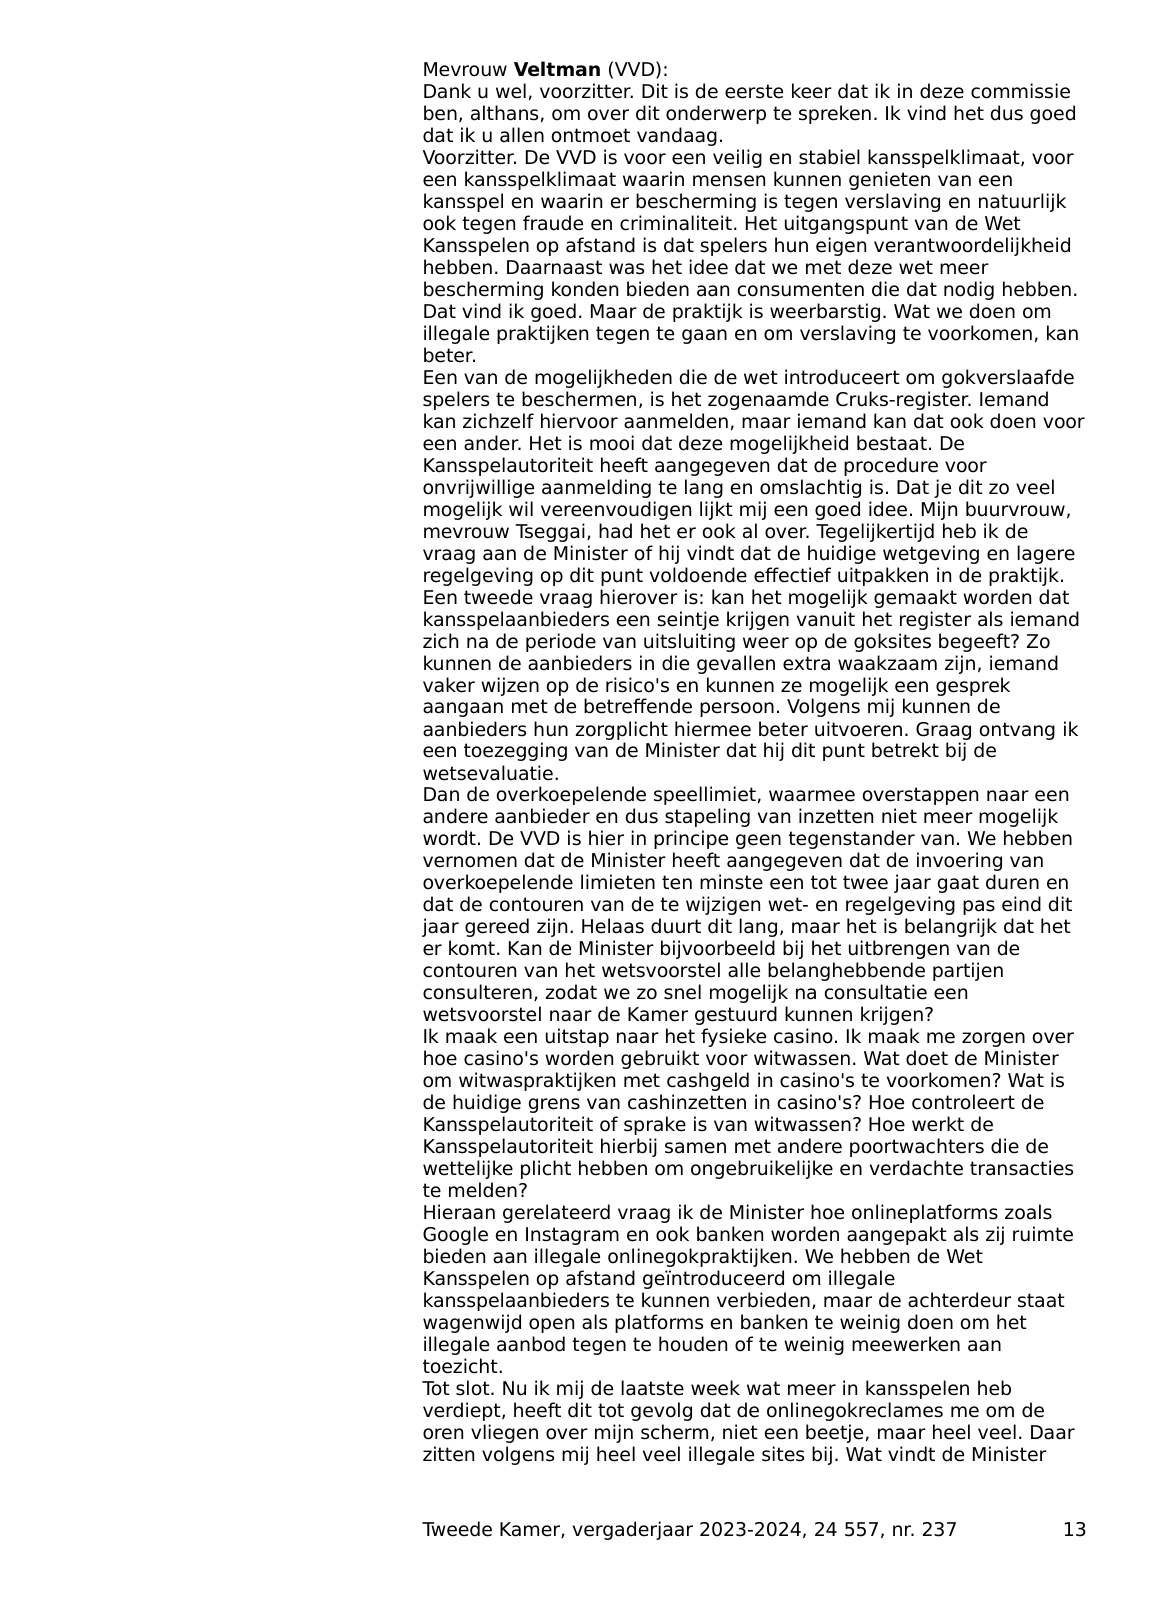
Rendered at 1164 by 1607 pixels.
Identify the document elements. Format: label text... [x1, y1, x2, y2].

text Voorzitter. De VVD is voor een veilig en stabiel kansspelklimaat, voor een kansspelklimaat waarin mensen kunnen genieten van een kansspel en waarin er bescherming is tegen verslaving en natuurlijk ook tegen fraude en criminaliteit. Het uitgangspunt van de Wet Kansspelen op afstand is dat spelers hun eigen verantwoordelijkheid hebben. Daarnaast was het idee dat we met deze wet meer bescherming konden bieden aan consumenten die dat nodig hebben. Dat vind ik goed. Maar de praktijk is weerbarstig. Wat we doen om illegale praktijken tegen te gaan en om verslaving te voorkomen, kan beter. [422, 147, 1087, 367]
text Tot slot. Nu ik mij de laatste week wat meer in kansspelen heb verdiept, heeft dit tot gevolg dat de onlinegokreclames me om de oren vliegen over mijn scherm, niet een beetje, maar heel veel. Daar zitten volgens mij heel veel illegale sites bij. Wat vindt de Minister [422, 1378, 1087, 1466]
text Een van de mogelijkheden die de wet introduceert om gokverslaafde spelers te beschermen, is het zogenaamde Cruks-register. Iemand kan zichzelf hiervoor aanmelden, maar iemand kan dat ook doen voor een ander. Het is mooi dat deze mogelijkheid bestaat. De Kansspelautoriteit heeft aangegeven dat de procedure voor onvrijwillige aanmelding te lang en omslachtig is. Dat je dit zo veel mogelijk wil vereenvoudigen lijkt mij een goed idee. Mijn buurvrouw, mevrouw Tseggai, had het er ook al over. Tegelijkertijd heb ik de vraag aan de Minister of hij vindt dat de huidige wetgeving en lagere regelgeving op dit punt voldoende effectief uitpakken in de praktijk. Een tweede vraag hierover is: kan het mogelijk gemaakt worden dat kansspelaanbieders een seintje krijgen vanuit het register als iemand zich na de periode van uitsluiting weer op de goksites begeeft? Zo kunnen de aanbieders in die gevallen extra waakzaam zijn, iemand vaker wijzen op de risico's en kunnen ze mogelijk een gesprek aangaan met de betreffende persoon. Volgens mij kunnen de aanbieders hun zorgplicht hiermee beter uitvoeren. Graag ontvang ik een toezegging van de Minister dat hij dit punt betrekt bij de wetsevaluatie. [422, 367, 1087, 784]
text Dank u wel, voorzitter. Dit is de eerste keer dat ik in deze commissie ben, althans, om over dit onderwerp te spreken. Ik vind het dus goed dat ik u allen ontmoet vandaag. [422, 81, 1087, 147]
text Dan de overkoepelende speellimiet, waarmee overstappen naar een andere aanbieder en dus stapeling van inzetten niet meer mogelijk wordt. De VVD is hier in principe geen tegenstander van. We hebben vernomen dat de Minister heeft aangegeven dat de invoering van overkoepelende limieten ten minste een tot twee jaar gaat duren en dat de contouren van de te wijzigen wet- en regelgeving pas eind dit jaar gereed zijn. Helaas duurt dit lang, maar het is belangrijk dat het er komt. Kan de Minister bijvoorbeeld bij het uitbrengen van de contouren van het wetsvoorstel alle belanghebbende partijen consulteren, zodat we zo snel mogelijk na consultatie een wetsvoorstel naar de Kamer gestuurd kunnen krijgen? [422, 784, 1087, 1026]
text Ik maak een uitstap naar het fysieke casino. Ik maak me zorgen over hoe casino's worden gebruikt voor witwassen. Wat doet de Minister om witwaspraktijken met cashgeld in casino's te voorkomen? Wat is de huidige grens van cashinzetten in casino's? Hoe controleert de Kansspelautoriteit of sprake is van witwassen? Hoe werkt de Kansspelautoriteit hierbij samen met andere poortwachters die de wettelijke plicht hebben om ongebruikelijke en verdachte transacties te melden? [422, 1026, 1087, 1202]
text Mevrouw Veltman (VVD): [422, 59, 1087, 81]
text Hieraan gerelateerd vraag ik de Minister hoe onlineplatforms zoals Google en Instagram en ook banken worden aangepakt als zij ruimte bieden aan illegale onlinegokpraktijken. We hebben de Wet Kansspelen op afstand geïntroduceerd om illegale kansspelaanbieders te kunnen verbieden, maar de achterdeur staat wagenwijd open als platforms en banken te weinig doen om het illegale aanbod tegen te houden of te weinig meewerken aan toezicht. [422, 1202, 1087, 1378]
